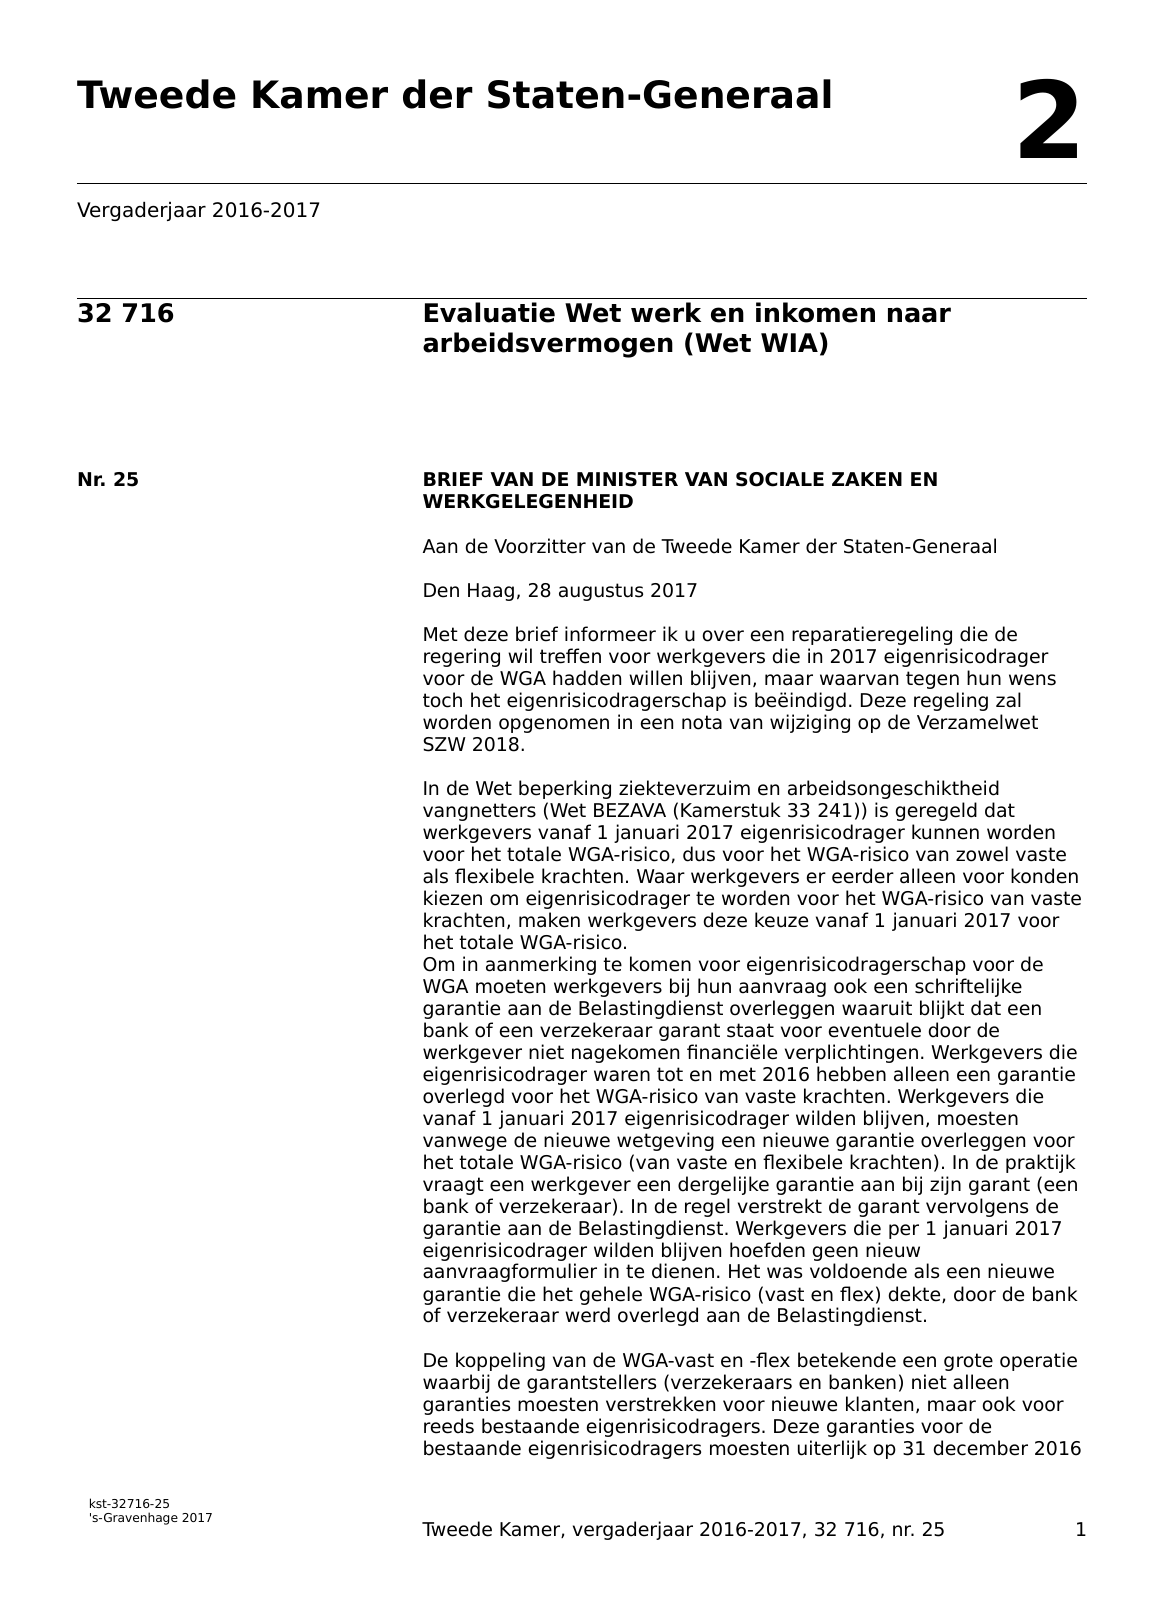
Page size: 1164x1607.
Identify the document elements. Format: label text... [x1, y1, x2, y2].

table_header Tweede Kamer der Staten-Generaal [77, 59, 886, 183]
subtitle Nr. 25 BRIEF VAN DE MINISTER VAN SOCIALE ZAKEN EN WERKGELEGENHEID [77, 469, 1087, 513]
text kst-32716-25 [88, 1497, 323, 1511]
text In de Wet beperking ziekteverzuim en arbeidsongeschiktheid vangnetters (Wet BEZAVA (Kamerstuk 33 241)) is geregeld dat werkgevers vanaf 1 januari 2017 eigenrisicodrager kunnen worden voor het totale WGA-risico, dus voor het WGA-risico van zowel vaste als flexibele krachten. Waar werkgevers er eerder alleen voor konden kiezen om eigenrisicodrager te worden voor het WGA-risico van vaste krachten, maken werkgevers deze keuze vanaf 1 januari 2017 voor het totale WGA-risico. [422, 778, 1087, 954]
text Aan de Voorzitter van de Tweede Kamer der Staten-Generaal [422, 536, 1087, 557]
table_cell Vergaderjaar 2016-2017 [77, 184, 1087, 298]
subtitle 32 716 Evaluatie Wet werk en inkomen naar arbeidsvermogen (Wet WIA) [77, 299, 1087, 358]
text 's-Gravenhage 2017 [88, 1511, 323, 1525]
text Om in aanmerking te komen voor eigenrisicodragerschap voor de WGA moeten werkgevers bij hun aanvraag ook een schriftelijke garantie aan de Belastingdienst overleggen waaruit blijkt dat een bank of een verzekeraar garant staat voor eventuele door de werkgever niet nagekomen financiële verplichtingen. Werkgevers die eigenrisicodrager waren tot en met 2016 hebben alleen een garantie overlegd voor het WGA-risico van vaste krachten. Werkgevers die vanaf 1 januari 2017 eigenrisicodrager wilden blijven, moesten vanwege de nieuwe wetgeving een nieuwe garantie overleggen voor het totale WGA-risico (van vaste en flexibele krachten). In de praktijk vraagt een werkgever een dergelijke garantie aan bij zijn garant (een bank of verzekeraar). In de regel verstrekt de garant vervolgens de garantie aan de Belastingdienst. Werkgevers die per 1 januari 2017 eigenrisicodrager wilden blijven hoefden geen nieuw aanvraagformulier in te dienen. Het was voldoende als een nieuwe garantie die het gehele WGA-risico (vast en flex) dekte, door de bank of verzekeraar werd overlegd aan de Belastingdienst. [422, 954, 1087, 1327]
text Met deze brief informeer ik u over een reparatieregeling die de regering wil treffen voor werkgevers die in 2017 eigenrisicodrager voor de WGA hadden willen blijven, maar waarvan tegen hun wens toch het eigenrisicodragerschap is beëindigd. Deze regeling zal worden opgenomen in een nota van wijziging op de Verzamelwet SZW 2018. [422, 624, 1087, 756]
text De koppeling van de WGA-vast en -flex betekende een grote operatie waarbij de garantstellers (verzekeraars en banken) niet alleen garanties moesten verstrekken voor nieuwe klanten, maar ook voor reeds bestaande eigenrisicodragers. Deze garanties voor de bestaande eigenrisicodragers moesten uiterlijk op 31 december 2016 [422, 1349, 1087, 1459]
text Den Haag, 28 augustus 2017 [422, 580, 1087, 602]
table_header 2 [886, 59, 1087, 183]
